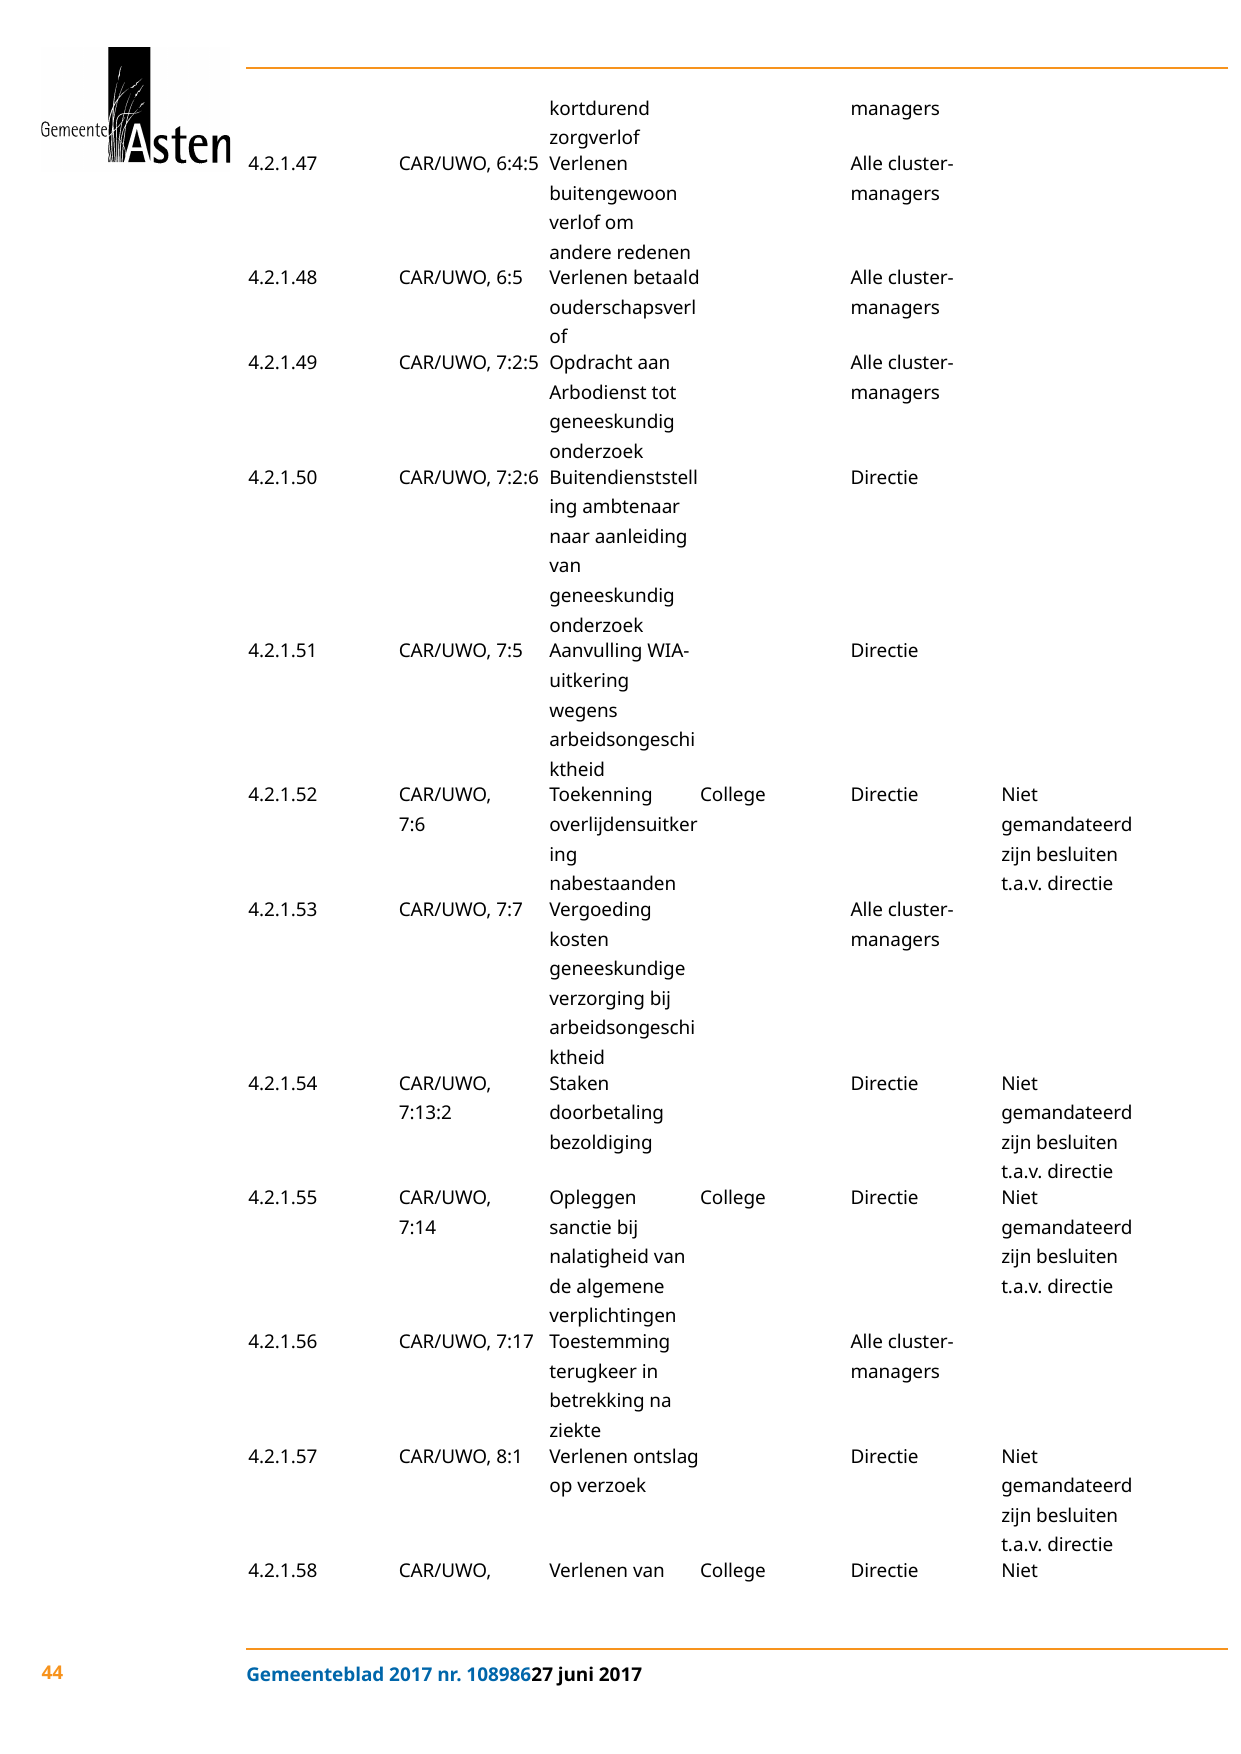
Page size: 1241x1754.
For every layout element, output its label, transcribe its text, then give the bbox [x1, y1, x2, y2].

table_cell [1001, 638, 1152, 782]
table_cell CAR/UWO, 7:17 [399, 1328, 549, 1443]
table_cell Niet gemandateerd zijn besluiten t.a.v. directie [1001, 782, 1152, 896]
table_cell CAR/UWO, 7:14 [399, 1184, 549, 1328]
table_cell [700, 464, 850, 638]
table_cell CAR/UWO, 7:7 [399, 896, 549, 1070]
table_cell 4.2.1.57 [248, 1443, 398, 1557]
table_cell Niet gemandateerd zijn besluiten t.a.v. directie [1001, 1070, 1152, 1184]
table_cell Niet [1001, 1557, 1152, 1583]
table_cell Directie [850, 782, 1001, 896]
table_cell Aanvulling WIA-uitkering wegens arbeidsongeschiktheid [549, 638, 700, 782]
table_cell College [700, 1184, 850, 1328]
table_cell 4.2.1.52 [248, 782, 398, 896]
table_cell CAR/UWO, 7:2:6 [399, 464, 549, 638]
table_cell [1001, 150, 1152, 264]
table_cell Directie [850, 464, 1001, 638]
table_cell Niet gemandateerd zijn besluiten t.a.v. directie [1001, 1184, 1152, 1328]
table_cell [700, 896, 850, 1070]
table_cell [1001, 896, 1152, 1070]
table_cell [700, 95, 850, 150]
table_cell Opdracht aan Arbodienst tot geneeskundig onderzoek [549, 350, 700, 464]
table_cell CAR/UWO, 7:5 [399, 638, 549, 782]
table_cell [1001, 350, 1152, 464]
table_cell 4.2.1.48 [248, 265, 398, 349]
table_cell [1001, 265, 1152, 349]
table_cell CAR/UWO, 7:2:5 [399, 350, 549, 464]
table_cell [700, 150, 850, 264]
table_cell [700, 265, 850, 349]
table_cell 4.2.1.49 [248, 350, 398, 464]
table_cell [399, 95, 549, 150]
table_cell Toestemming terugkeer in betrekking na ziekte [549, 1328, 700, 1443]
table_cell Alle cluster-managers [850, 150, 1001, 264]
table_cell CAR/UWO, 7:6 [399, 782, 549, 896]
table_cell 4.2.1.50 [248, 464, 398, 638]
table_cell Verlenen betaald ouderschapsverlof [549, 265, 700, 349]
table_cell CAR/UWO, 7:13:2 [399, 1070, 549, 1184]
table_cell CAR/UWO, 6:4:5 [399, 150, 549, 264]
table_cell CAR/UWO, [399, 1557, 549, 1583]
table_cell Verlenen van [549, 1557, 700, 1583]
table_cell CAR/UWO, 6:5 [399, 265, 549, 349]
table_cell Vergoeding kosten geneeskundige verzorging bij arbeidsongeschiktheid [549, 896, 700, 1070]
table_cell CAR/UWO, 8:1 [399, 1443, 549, 1557]
table_cell College [700, 1557, 850, 1583]
table_cell Verlenen ontslag op verzoek [549, 1443, 700, 1557]
picture [41, 47, 231, 172]
table_cell Directie [850, 1070, 1001, 1184]
table_cell Alle cluster-managers [850, 1328, 1001, 1443]
table_cell [700, 638, 850, 782]
table_cell Alle cluster-managers [850, 350, 1001, 464]
table_cell 4.2.1.51 [248, 638, 398, 782]
table_cell [700, 1070, 850, 1184]
table_cell [700, 1328, 850, 1443]
table_cell Alle cluster-managers [850, 896, 1001, 1070]
table_cell 4.2.1.58 [248, 1557, 398, 1583]
table_cell [1001, 95, 1152, 150]
table_cell Verlenen buitengewoon verlof om andere redenen [549, 150, 700, 264]
table_cell [1001, 464, 1152, 638]
table_cell kortdurend zorgverlof [549, 95, 700, 150]
table_cell Staken doorbetaling bezoldiging [549, 1070, 700, 1184]
table_cell 4.2.1.47 [248, 150, 398, 264]
table_cell Directie [850, 1557, 1001, 1583]
table_cell 4.2.1.56 [248, 1328, 398, 1443]
table_cell Buitendienststelling ambtenaar naar aanleiding van geneeskundig onderzoek [549, 464, 700, 638]
table_cell 4.2.1.53 [248, 896, 398, 1070]
table_cell Toekenning overlijdensuitkering nabestaanden [549, 782, 700, 896]
table_cell Opleggen sanctie bij nalatigheid van de algemene verplichtingen [549, 1184, 700, 1328]
table_cell managers [850, 95, 1001, 150]
table_cell 4.2.1.55 [248, 1184, 398, 1328]
table_cell College [700, 782, 850, 896]
table_cell [1001, 1328, 1152, 1443]
table_cell Niet gemandateerd zijn besluiten t.a.v. directie [1001, 1443, 1152, 1557]
table_cell [248, 95, 398, 150]
table_cell Directie [850, 1443, 1001, 1557]
table_cell Alle cluster-managers [850, 265, 1001, 349]
table_cell [700, 1443, 850, 1557]
table_cell Directie [850, 1184, 1001, 1328]
table_cell [700, 350, 850, 464]
table_cell Directie [850, 638, 1001, 782]
table_cell 4.2.1.54 [248, 1070, 398, 1184]
